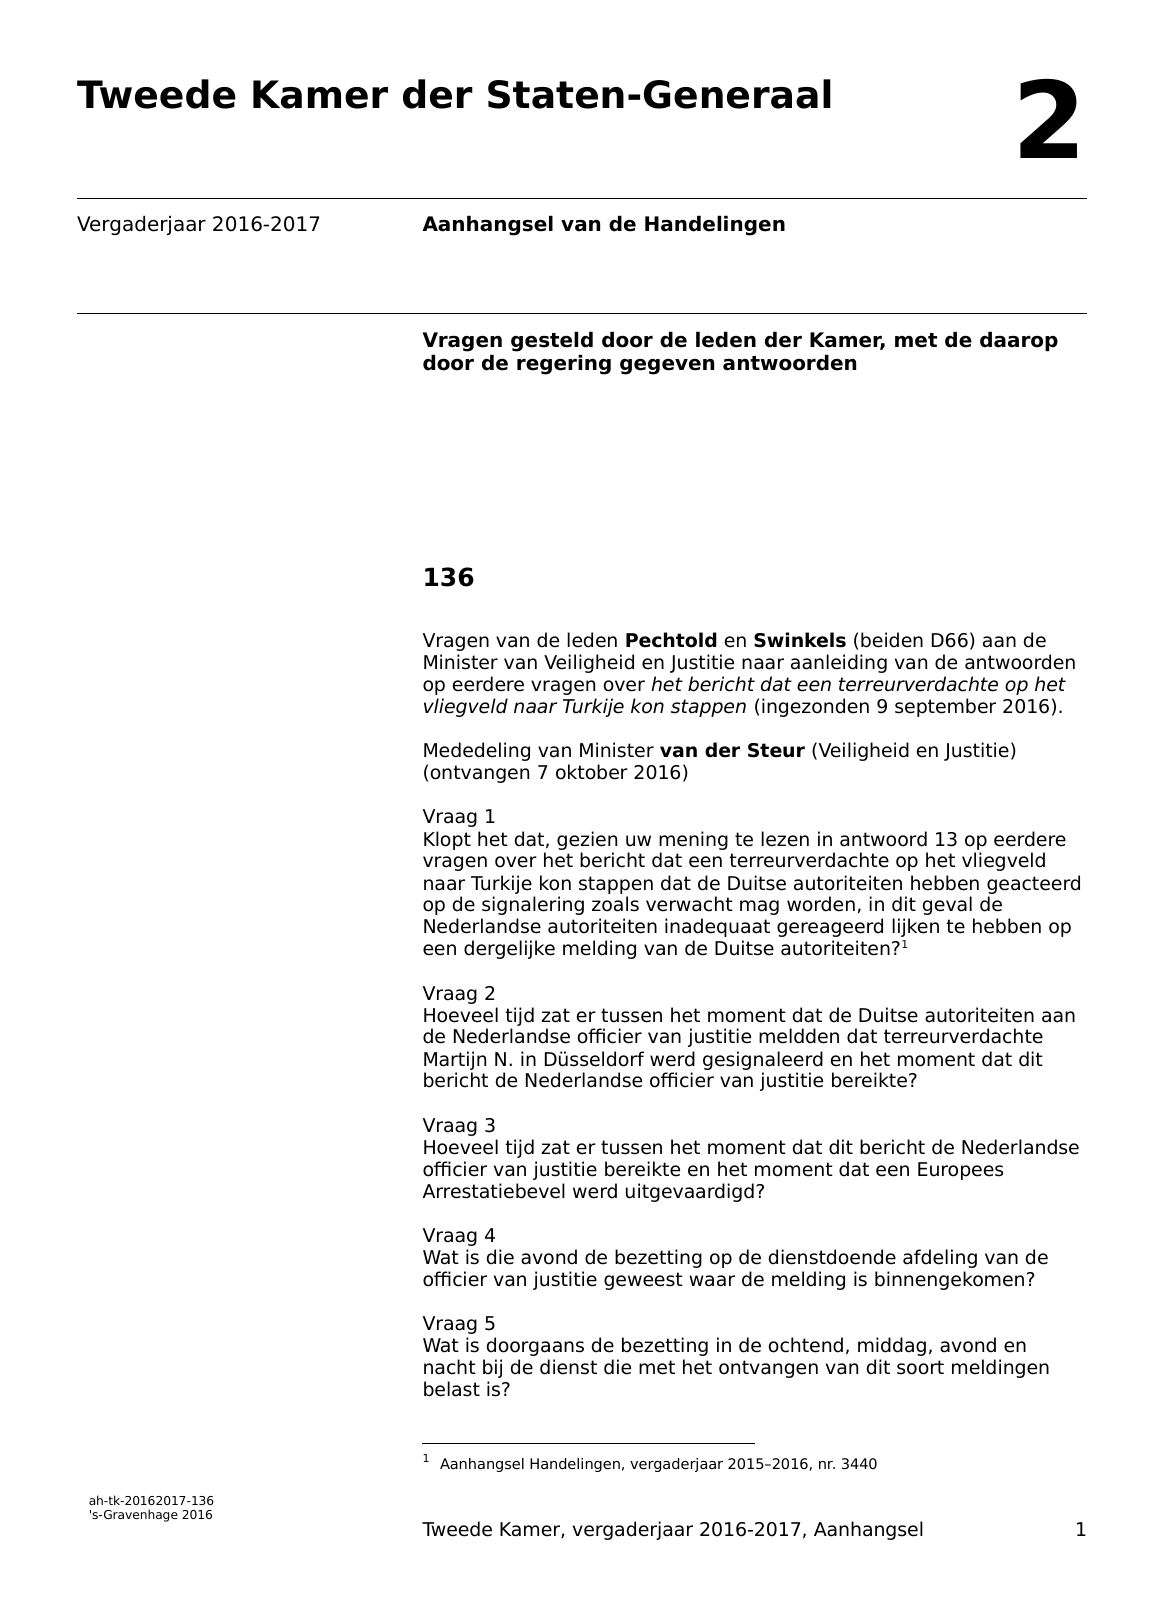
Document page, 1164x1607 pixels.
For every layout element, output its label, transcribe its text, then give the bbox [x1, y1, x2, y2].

text 136 [422, 563, 1087, 592]
table_cell [77, 314, 422, 375]
text Vraag 5 [422, 1313, 1087, 1335]
table_cell Vergaderjaar 2016-2017 [77, 199, 422, 313]
text Hoeveel tijd zat er tussen het moment dat de Duitse autoriteiten aan de Nederlandse officier van justitie meldden dat terreurverdachte Martijn N. in Düsseldorf werd gesignaleerd en het moment dat dit bericht de Nederlandse officier van justitie bereikte? [422, 1004, 1087, 1092]
text Hoeveel tijd zat er tussen het moment dat dit bericht de Nederlandse officier van justitie bereikte en het moment dat een Europees Arrestatiebevel werd uitgevaardigd? [422, 1137, 1087, 1202]
text Vraag 3 [422, 1114, 1087, 1137]
text Wat is die avond de bezetting op de dienstdoende afdeling van de officier van justitie geweest waar de melding is binnengekomen? [422, 1247, 1087, 1291]
text Klopt het dat, gezien uw mening te lezen in antwoord 13 op eerdere vragen over het bericht dat een terreurverdachte op het vliegveld naar Turkije kon stappen dat de Duitse autoriteiten hebben geacteerd op de signalering zoals verwacht mag worden, in dit geval de Nederlandse autoriteiten inadequaat gereageerd lijken te hebben op een dergelijke melding van de Duitse autoriteiten? [422, 828, 1087, 960]
text Vraag 1 [422, 806, 1087, 828]
text Aanhangsel Handelingen, vergaderjaar 2015–2016, nr. 3440 [422, 1452, 1087, 1474]
text 's-Gravenhage 2016 [88, 1508, 323, 1522]
text Vraag 4 [422, 1225, 1087, 1247]
table_cell Aanhangsel van de Handelingen [422, 199, 1087, 313]
table_header Tweede Kamer der Staten-Generaal [77, 59, 886, 198]
table_cell Vragen gesteld door de leden der Kamer, met de daarop door de regering gegeven antwoorden [422, 314, 1087, 375]
table_header 2 [886, 59, 1087, 198]
text Vragen van de leden Pechtold en Swinkels (beiden D66) aan de Minister van Veiligheid en Justitie naar aanleiding van de antwoorden op eerdere vragen over het bericht dat een terreurverdachte op het vliegveld naar Turkije kon stappen (ingezonden 9 september 2016). [422, 630, 1087, 718]
text ah-tk-20162017-136 [88, 1494, 323, 1508]
text Wat is doorgaans de bezetting in de ochtend, middag, avond en nacht bij de dienst die met het ontvangen van dit soort meldingen belast is? [422, 1335, 1087, 1401]
text Mededeling van Minister van der Steur (Veiligheid en Justitie) (ontvangen 7 oktober 2016) [422, 740, 1087, 784]
text Vraag 2 [422, 982, 1087, 1004]
